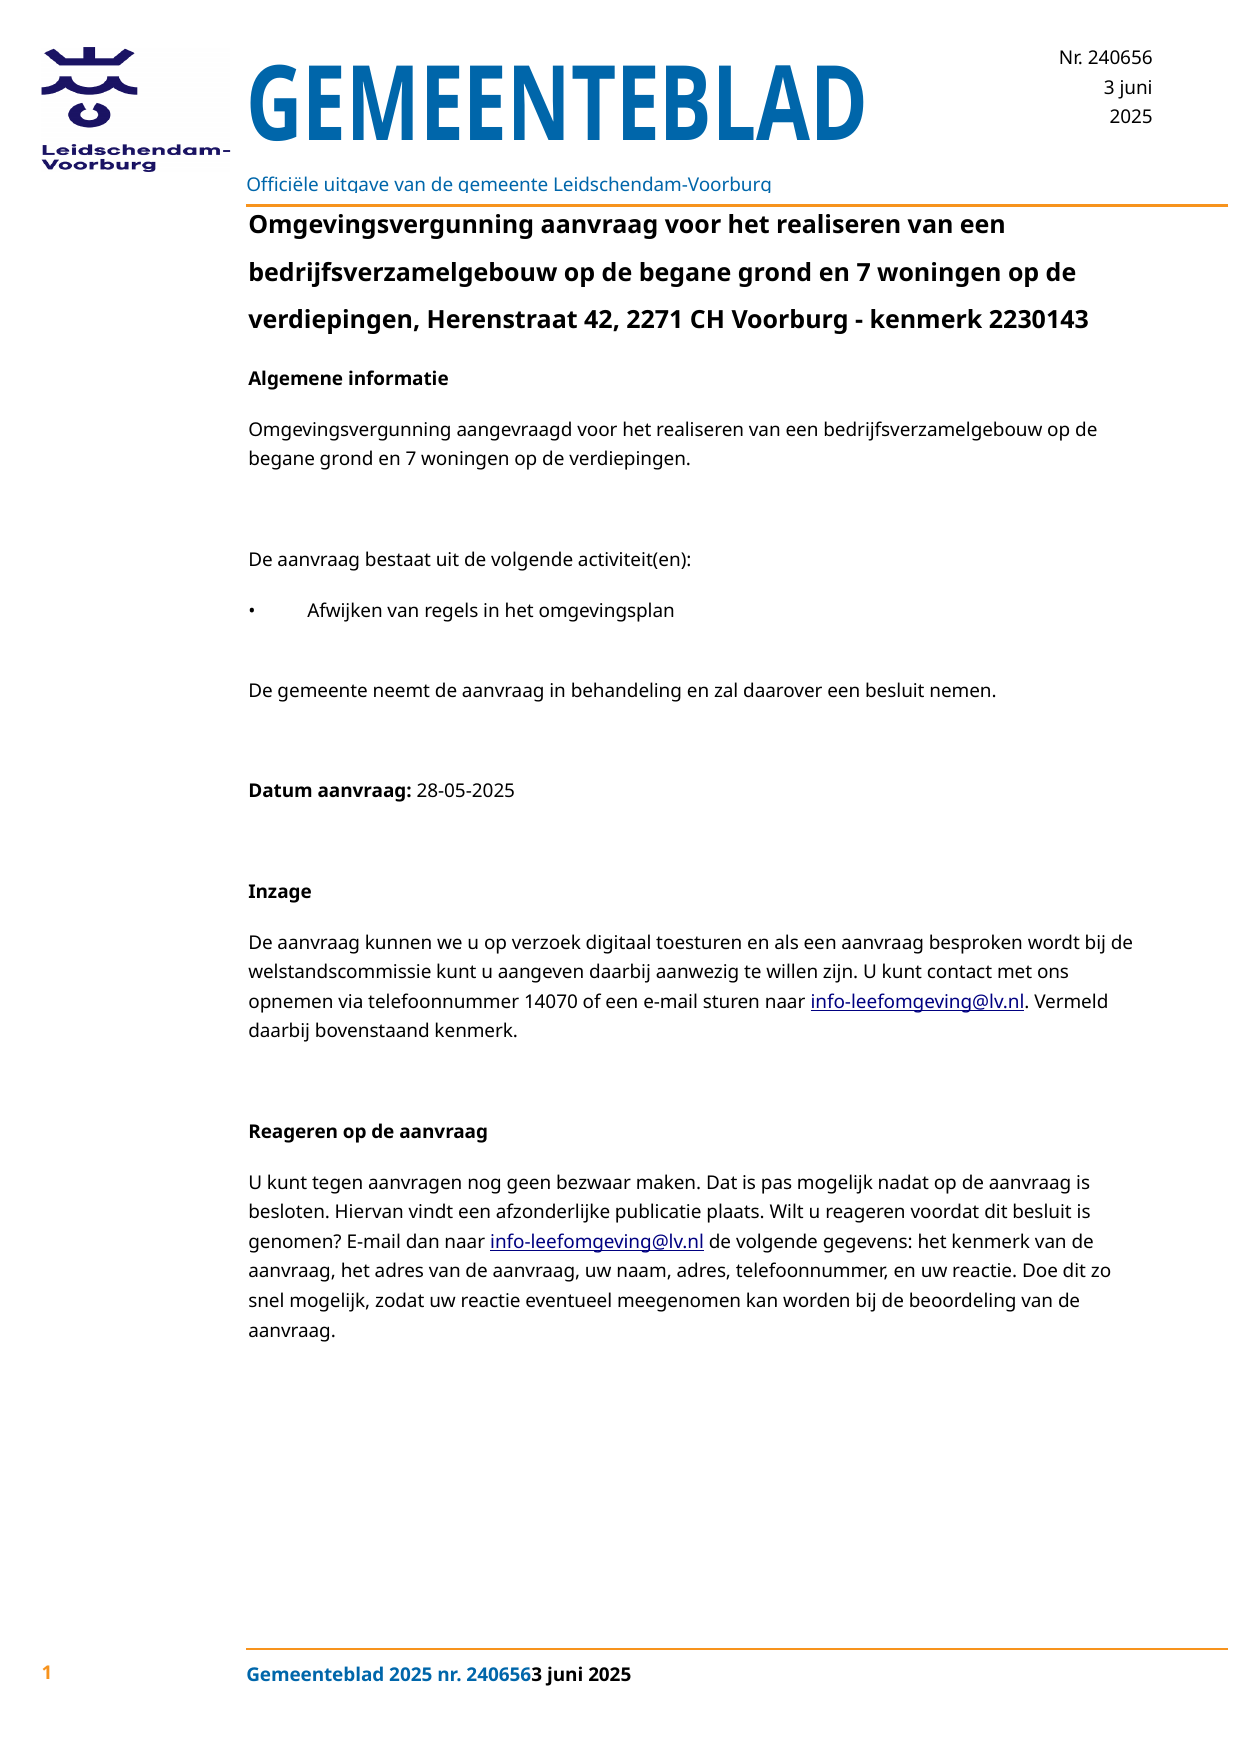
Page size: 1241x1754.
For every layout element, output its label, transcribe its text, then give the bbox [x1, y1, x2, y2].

text Omgevingsvergunning aanvraag voor het realiseren van een bedrijfsverzamelgebouw op de begane grond en 7 woningen op de verdiepingen, Herenstraat 42, 2271 CH Voorburg - kenmerk 2230143 [248, 207, 1152, 336]
text Omgevingsvergunning aangevraagd voor het realiseren van een bedrijfsverzamelgebouw op de begane grond en 7 woningen op de verdiepingen. [248, 416, 1152, 471]
text De aanvraag kunnen we u op verzoek digitaal toesturen en als een aanvraag besproken wordt bij de welstandscommissie kunt u aangeven daarbij aanwezig te willen zijn. U kunt contact met ons opnemen via telefoonnummer 14070 of een e-mail sturen naar info-leefomgeving@lv.nl. Vermeld daarbij bovenstaand kenmerk. [248, 929, 1152, 1043]
text Algemene informatie [248, 366, 1152, 391]
text Reageren op de aanvraag [248, 1118, 1152, 1144]
text Datum aanvraag: 28-05-2025 [248, 778, 1152, 803]
text Inzage [248, 878, 1152, 904]
list Afwijken van regels in het omgevingsplan [248, 597, 1152, 622]
text U kunt tegen aanvragen nog geen bezwaar maken. Dat is pas mogelijk nadat op de aanvraag is besloten. Hiervan vindt een afzonderlijke publicatie plaats. Wilt u reageren voordat dit besluit is genomen? E-mail dan naar info-leefomgeving@lv.nl de volgende gegevens: het kenmerk van de aanvraag, het adres van de aanvraag, uw naam, adres, telefoonnummer, en uw reactie. Doe dit zo snel mogelijk, zodat uw reactie eventueel meegenomen kan worden bij de beoordeling van de aanvraag. [248, 1169, 1152, 1342]
text De aanvraag bestaat uit de volgende activiteit(en): [248, 546, 1152, 572]
picture [41, 47, 231, 172]
text De gemeente neemt de aanvraag in behandeling en zal daarover een besluit nemen. [248, 677, 1152, 702]
